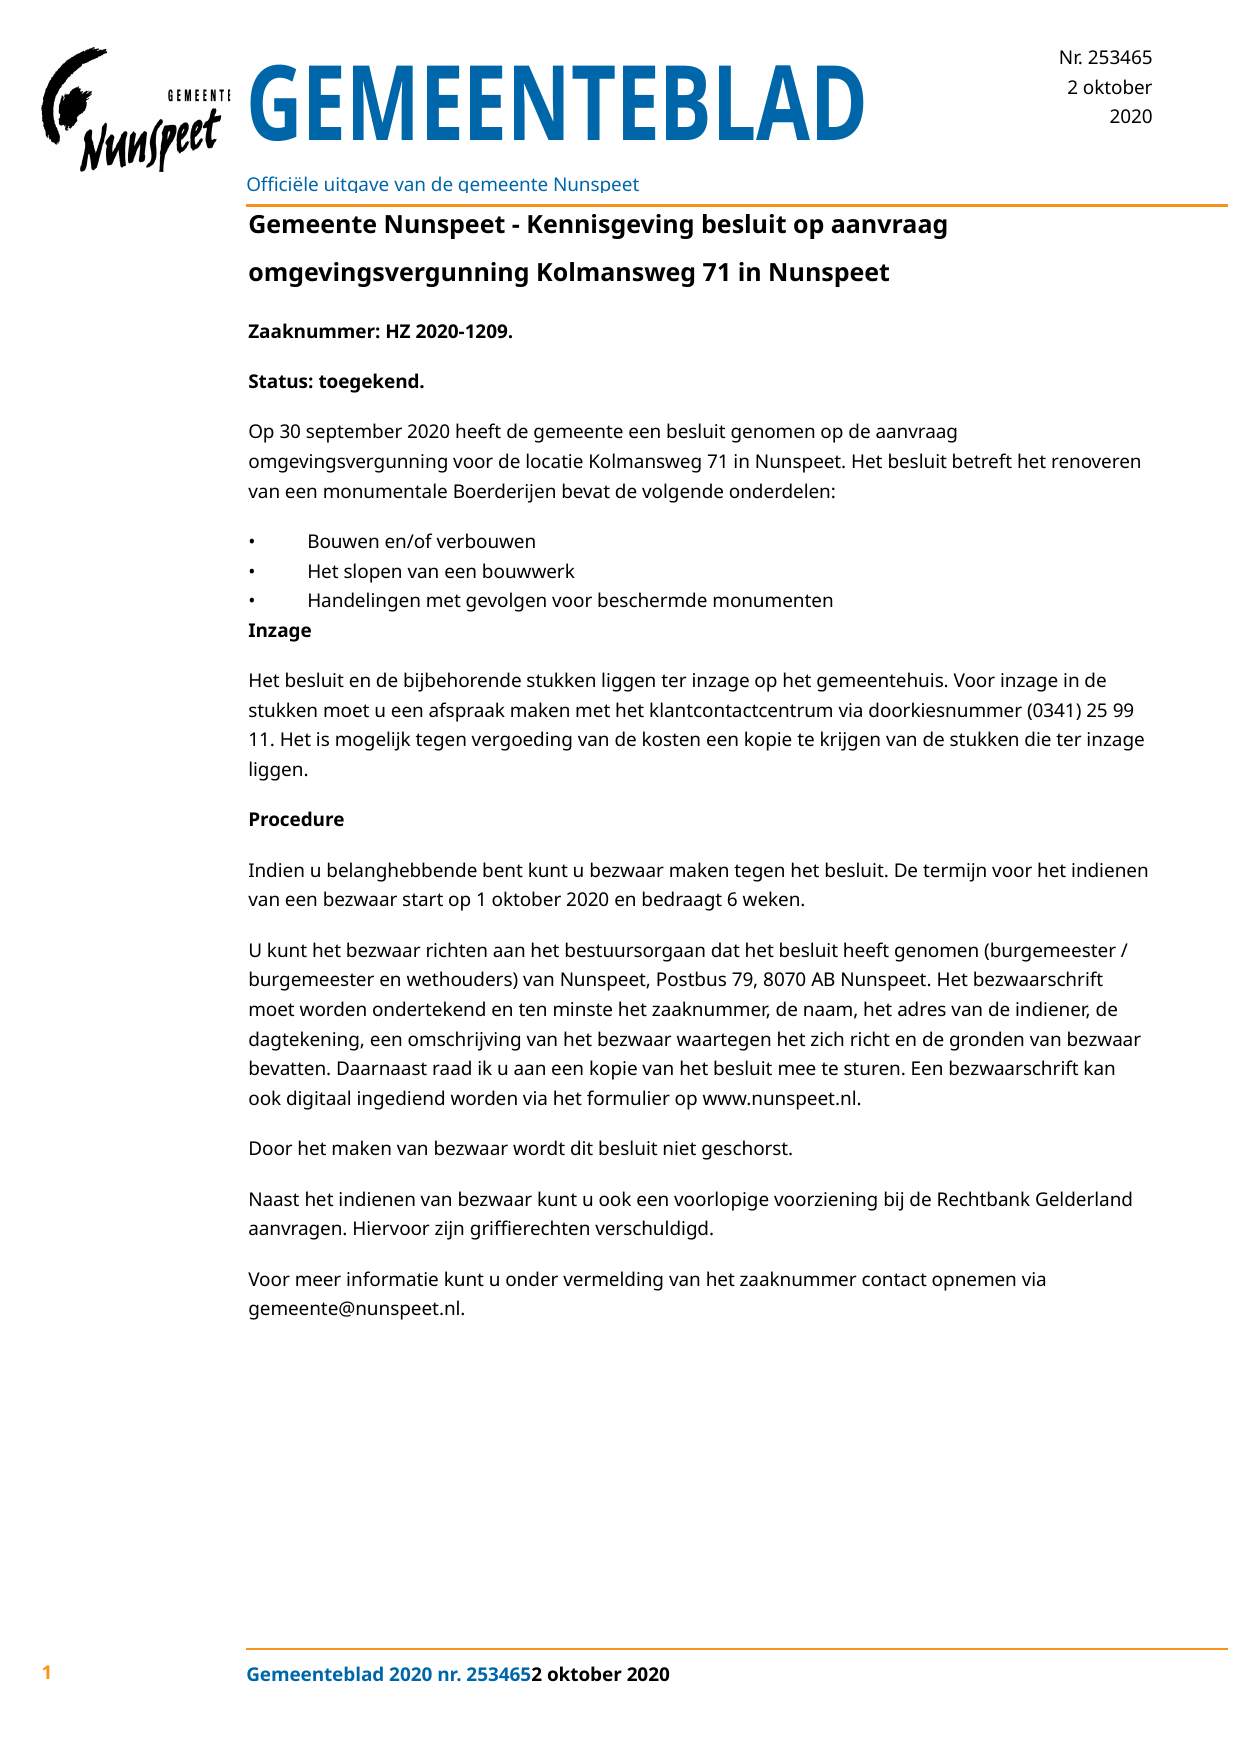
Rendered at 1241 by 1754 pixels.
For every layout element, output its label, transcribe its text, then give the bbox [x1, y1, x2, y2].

text Gemeente Nunspeet - Kennisgeving besluit op aanvraag omgevingsvergunning Kolmansweg 71 in Nunspeet [248, 207, 1152, 288]
list Handelingen met gevolgen voor beschermde monumenten [248, 587, 1152, 613]
text U kunt het bezwaar richten aan het bestuursorgaan dat het besluit heeft genomen (burgemeester / burgemeester en wethouders) van Nunspeet, Postbus 79, 8070 AB Nunspeet. Het bezwaarschrift moet worden ondertekend en ten minste het zaaknummer, de naam, het adres van de indiener, de dagtekening, een omschrijving van het bezwaar waartegen het zich richt en de gronden van bezwaar bevatten. Daarnaast raad ik u aan een kopie van het besluit mee te sturen. Een bezwaarschrift kan ook digitaal ingediend worden via het formulier op www.nunspeet.nl. [248, 937, 1152, 1111]
text Zaaknummer: HZ 2020-1209. [248, 318, 1152, 344]
list Het slopen van een bouwwerk [248, 558, 1152, 584]
text Door het maken van bezwaar wordt dit besluit niet geschorst. [248, 1135, 1152, 1161]
text Procedure [248, 807, 1152, 832]
text Naast het indienen van bezwaar kunt u ook een voorlopige voorziening bij de Rechtbank Gelderland aanvragen. Hiervoor zijn griffierechten verschuldigd. [248, 1186, 1152, 1241]
text Indien u belanghebbende bent kunt u bezwaar maken tegen het besluit. De termijn voor het indienen van een bezwaar start op 1 oktober 2020 en bedraagt 6 weken. [248, 857, 1152, 912]
text Voor meer informatie kunt u onder vermelding van het zaaknummer contact opnemen via gemeente@nunspeet.nl. [248, 1266, 1152, 1321]
list Bouwen en/of verbouwen [248, 528, 1152, 554]
text Status: toegekend. [248, 368, 1152, 394]
picture [41, 47, 231, 172]
text Inzage [248, 617, 1152, 643]
text Het besluit en de bijbehorende stukken liggen ter inzage op het gemeentehuis. Voor inzage in de stukken moet u een afspraak maken met het klantcontactcentrum via doorkiesnummer (0341) 25 99 11. Het is mogelijk tegen vergoeding van de kosten een kopie te krijgen van de stukken die ter inzage liggen. [248, 667, 1152, 782]
text Op 30 september 2020 heeft de gemeente een besluit genomen op de aanvraag omgevingsvergunning voor de locatie Kolmansweg 71 in Nunspeet. Het besluit betreft het renoveren van een monumentale Boerderijen bevat de volgende onderdelen: [248, 419, 1152, 504]
